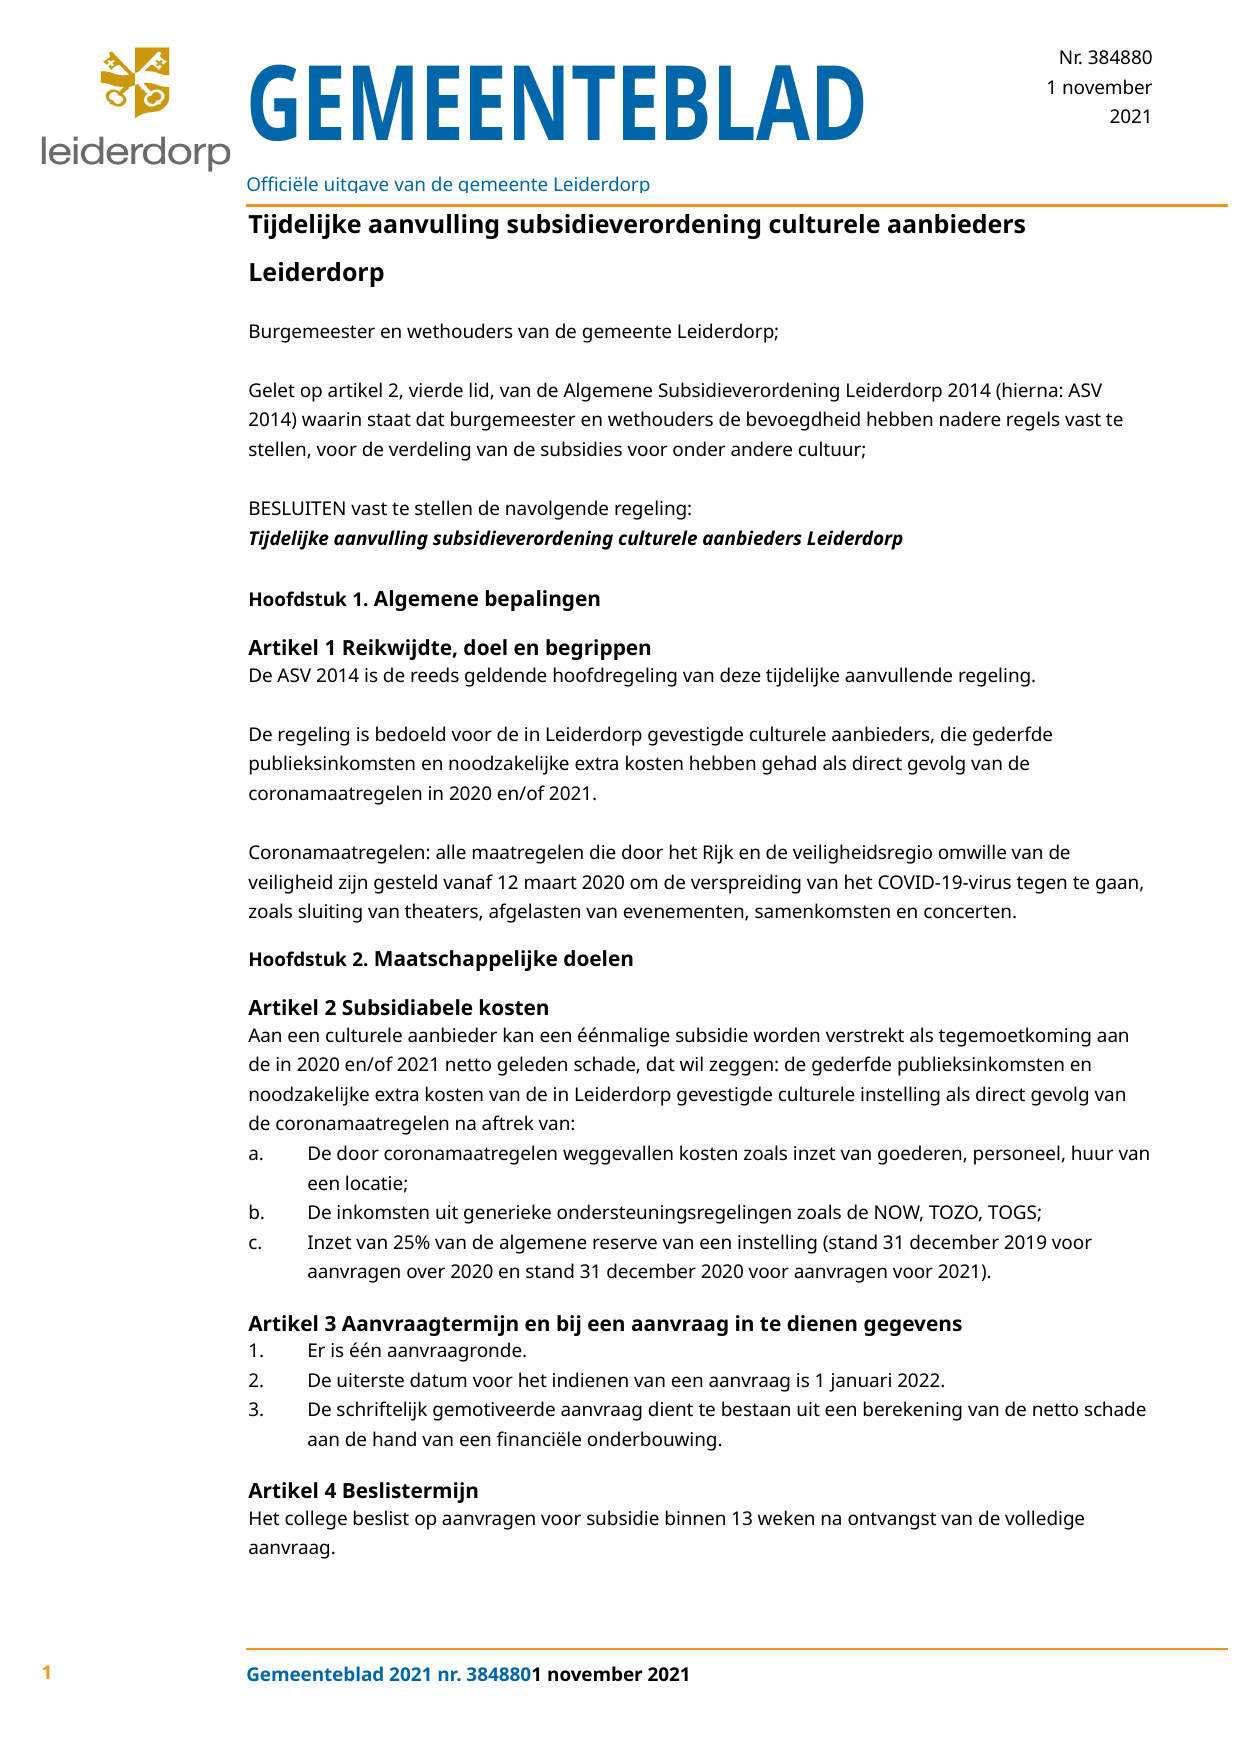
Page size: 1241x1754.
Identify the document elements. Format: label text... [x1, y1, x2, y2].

text Burgemeester en wethouders van de gemeente Leiderdorp; [248, 318, 1152, 344]
list De door coronamaatregelen weggevallen kosten zoals inzet van goederen, personeel, huur van een locatie; [248, 1140, 1152, 1196]
text Tijdelijke aanvulling subsidieverordening culturele aanbieders Leiderdorp [248, 525, 1152, 551]
list De schriftelijk gemotiveerde aanvraag dient te bestaan uit een berekening van de netto schade aan de hand van een financiële onderbouwing. [248, 1397, 1152, 1452]
picture [41, 47, 231, 172]
text Artikel 4 Beslistermijn [248, 1477, 1152, 1505]
text Hoofdstuk 1. Algemene bepalingen [248, 584, 1152, 613]
text Coronamaatregelen: alle maatregelen die door het Rijk en de veiligheidsregio omwille van de veiligheid zijn gesteld vanaf 12 maart 2020 om de verspreiding van het COVID-19-virus tegen te gaan, zoals sluiting van theaters, afgelasten van evenementen, samenkomsten en concerten. [248, 839, 1152, 924]
list De inkomsten uit generieke ondersteuningsregelingen zoals de NOW, TOZO, TOGS; [248, 1199, 1152, 1225]
list Er is één aanvraagronde. [248, 1337, 1152, 1363]
text Artikel 2 Subsidiabele kosten [248, 993, 1152, 1022]
text Het college beslist op aanvragen voor subsidie binnen 13 weken na ontvangst van de volledige aanvraag. [248, 1505, 1152, 1560]
text Tijdelijke aanvulling subsidieverordening culturele aanbieders Leiderdorp [248, 207, 1152, 288]
text De regeling is bedoeld voor de in Leiderdorp gevestigde culturele aanbieders, die gederfde publieksinkomsten en noodzakelijke extra kosten hebben gehad als direct gevolg van de coronamaatregelen in 2020 en/of 2021. [248, 721, 1152, 806]
text Hoofdstuk 2. Maatschappelijke doelen [248, 944, 1152, 973]
text De ASV 2014 is de reeds geldende hoofdregeling van deze tijdelijke aanvullende regeling. [248, 662, 1152, 688]
text Artikel 1 Reikwijdte, doel en begrippen [248, 633, 1152, 662]
text Gelet op artikel 2, vierde lid, van de Algemene Subsidieverordening Leiderdorp 2014 (hierna: ASV 2014) waarin staat dat burgemeester en wethouders de bevoegdheid hebben nadere regels vast te stellen, voor de verdeling van de subsidies voor onder andere cultuur; [248, 377, 1152, 462]
list De uiterste datum voor het indienen van een aanvraag is 1 januari 2022. [248, 1367, 1152, 1393]
text Aan een culturele aanbieder kan een éénmalige subsidie worden verstrekt als tegemoetkoming aan de in 2020 en/of 2021 netto geleden schade, dat wil zeggen: de gederfde publieksinkomsten en noodzakelijke extra kosten van de in Leiderdorp gevestigde culturele instelling als direct gevolg van de coronamaatregelen na aftrek van: [248, 1022, 1152, 1136]
text Artikel 3 Aanvraagtermijn en bij een aanvraag in te dienen gegevens [248, 1309, 1152, 1337]
text BESLUITEN vast te stellen de navolgende regeling: [248, 495, 1152, 521]
list Inzet van 25% van de algemene reserve van een instelling (stand 31 december 2019 voor aanvragen over 2020 en stand 31 december 2020 voor aanvragen voor 2021). [248, 1229, 1152, 1284]
